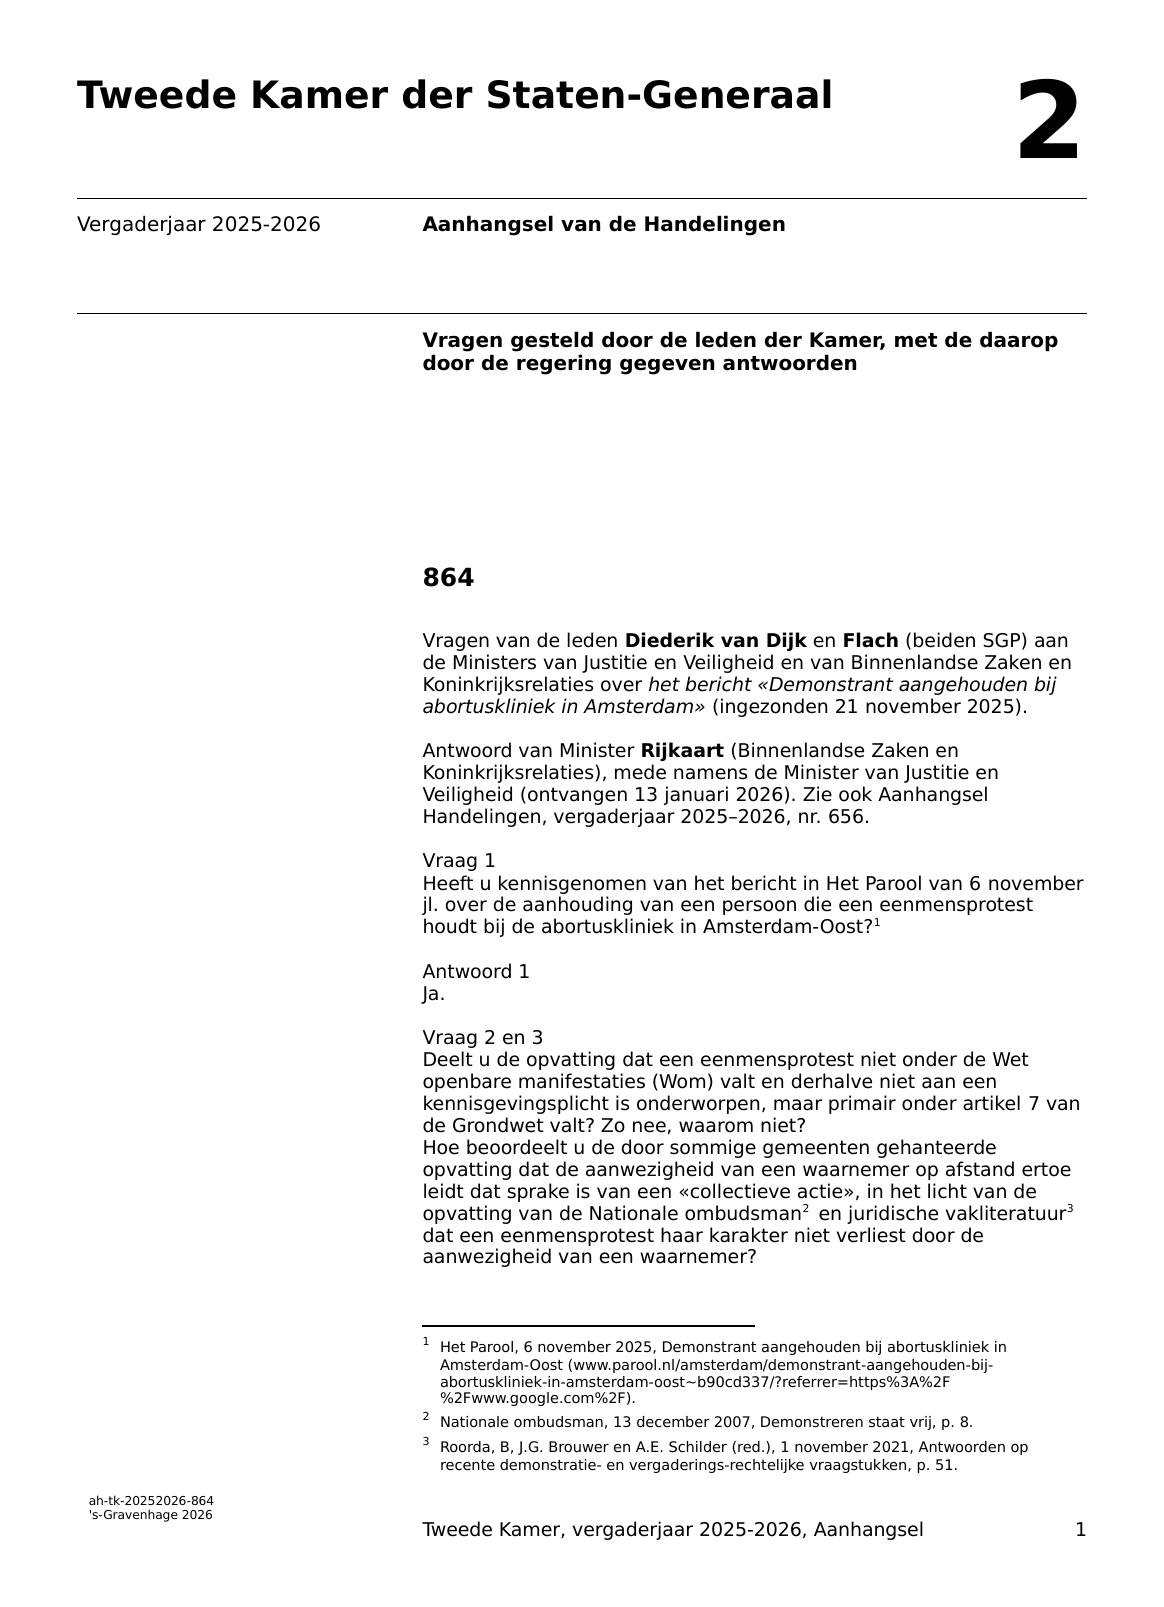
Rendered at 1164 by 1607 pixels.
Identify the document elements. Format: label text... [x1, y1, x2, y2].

text Het Parool, 6 november 2025, Demonstrant aangehouden bij abortuskliniek in Amsterdam-Oost (www.parool.nl/amsterdam/demonstrant-aangehouden-bij-abortuskliniek-in-amsterdam-oost~b90cd337/?referrer=https%3A%2F%2Fwww.google.com%2F). [422, 1335, 1087, 1407]
text Vragen van de leden Diederik van Dijk en Flach (beiden SGP) aan de Ministers van Justitie en Veiligheid en van Binnenlandse Zaken en Koninkrijksrelaties over het bericht «Demonstrant aangehouden bij abortuskliniek in Amsterdam» (ingezonden 21 november 2025). [422, 630, 1087, 718]
text Heeft u kennisgenomen van het bericht in Het Parool van 6 november jl. over de aanhouding van een persoon die een eenmensprotest houdt bij de abortuskliniek in Amsterdam-Oost? [422, 872, 1087, 938]
text Antwoord van Minister Rijkaart (Binnenlandse Zaken en Koninkrijksrelaties), mede namens de Minister van Justitie en Veiligheid (ontvangen 13 januari 2026). Zie ook Aanhangsel Handelingen, vergaderjaar 2025–2026, nr. 656. [422, 740, 1087, 828]
text Vraag 2 en 3 [422, 1027, 1087, 1049]
table_cell Aanhangsel van de Handelingen [422, 199, 1087, 313]
table_header 2 [886, 59, 1087, 198]
text ah-tk-20252026-864 [88, 1494, 323, 1508]
table_cell Vragen gesteld door de leden der Kamer, met de daarop door de regering gegeven antwoorden [422, 314, 1087, 375]
text 864 [422, 563, 1087, 592]
text Hoe beoordeelt u de door sommige gemeenten gehanteerde opvatting dat de aanwezigheid van een waarnemer op afstand ertoe leidt dat sprake is van een «collectieve actie», in het licht van de opvatting van de Nationale ombudsman en juridische vakliteratuur dat een eenmensprotest haar karakter niet verliest door de aanwezigheid van een waarnemer? [422, 1137, 1087, 1268]
text Nationale ombudsman, 13 december 2007, Demonstreren staat vrij, p. 8. [422, 1410, 1087, 1432]
text Ja. [422, 982, 1087, 1004]
text Roorda, B, J.G. Brouwer en A.E. Schilder (red.), 1 november 2021, Antwoorden op recente demonstratie- en vergaderings-rechtelijke vraagstukken, p. 51. [422, 1435, 1087, 1474]
table_cell Vergaderjaar 2025-2026 [77, 199, 422, 313]
text Vraag 1 [422, 850, 1087, 872]
table_header Tweede Kamer der Staten-Generaal [77, 59, 886, 198]
text 's-Gravenhage 2026 [88, 1508, 323, 1522]
table_cell [77, 314, 422, 375]
text Antwoord 1 [422, 961, 1087, 982]
text Deelt u de opvatting dat een eenmensprotest niet onder de Wet openbare manifestaties (Wom) valt en derhalve niet aan een kennisgevingsplicht is onderworpen, maar primair onder artikel 7 van de Grondwet valt? Zo nee, waarom niet? [422, 1049, 1087, 1137]
